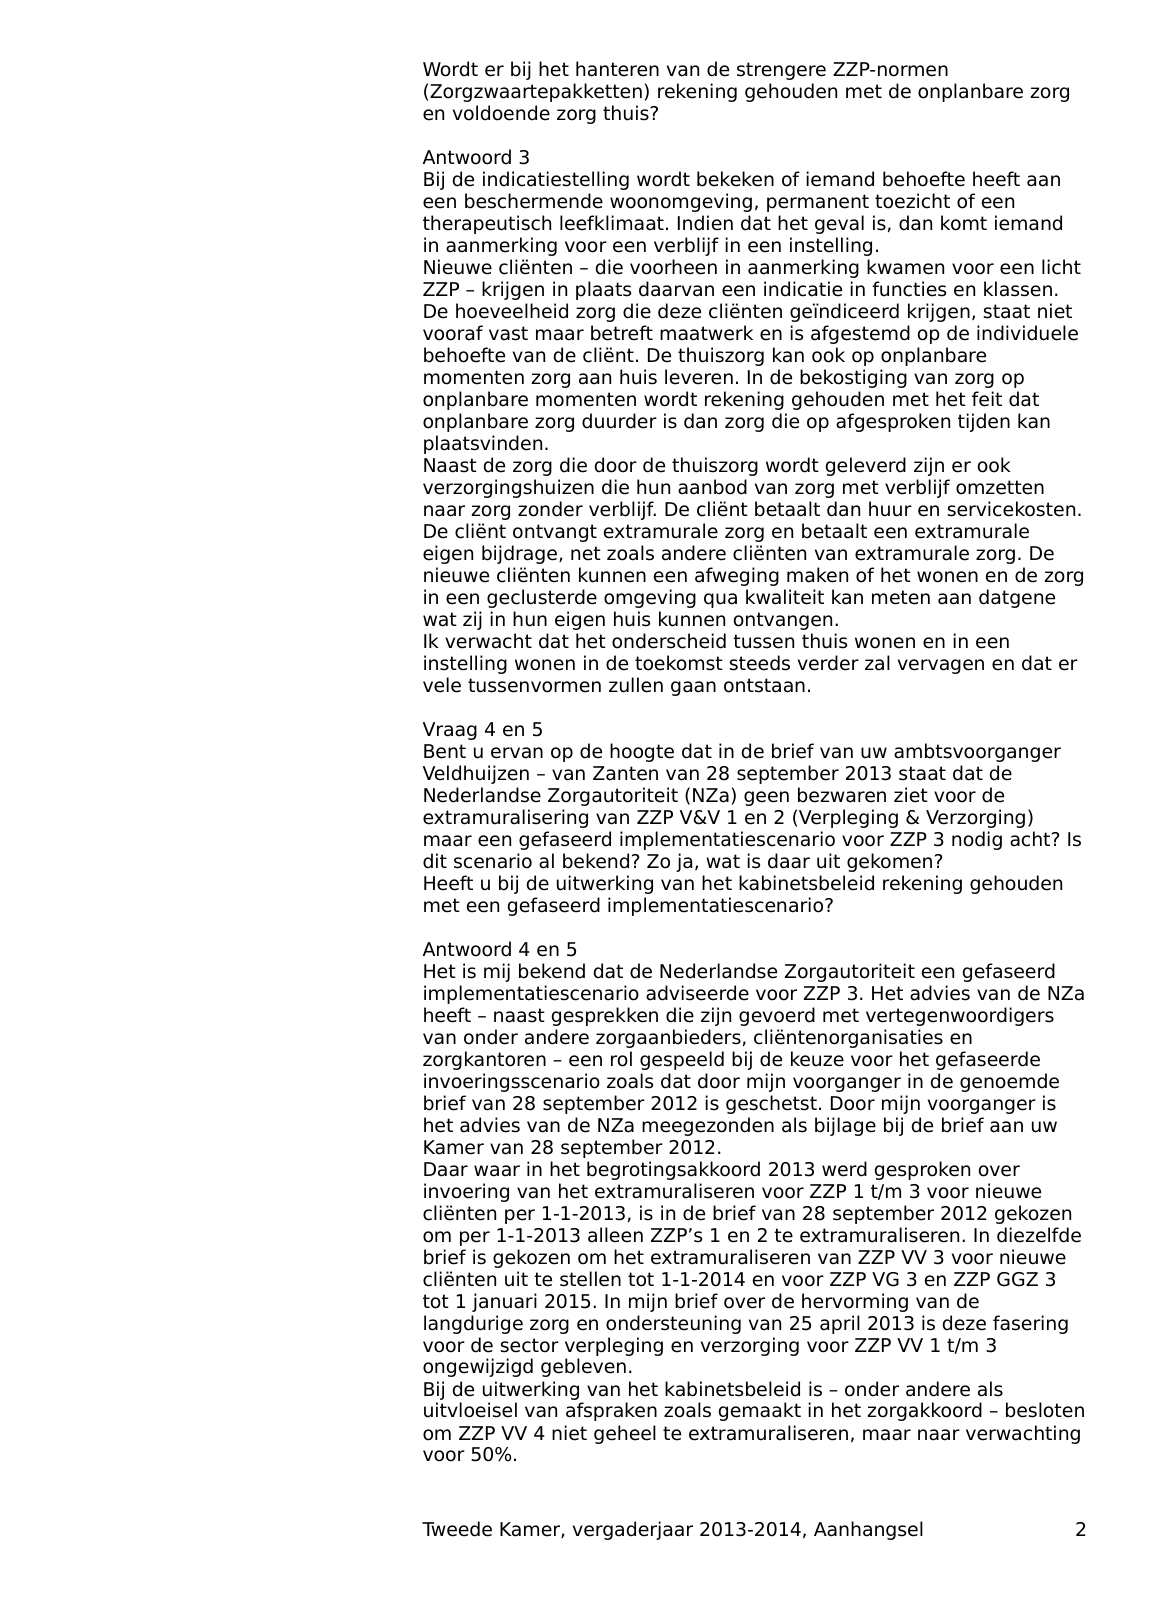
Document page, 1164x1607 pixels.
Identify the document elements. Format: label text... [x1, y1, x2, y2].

text Daar waar in het begrotingsakkoord 2013 werd gesproken over invoering van het extramuraliseren voor ZZP 1 t/m 3 voor nieuwe cliënten per 1-1-2013, is in de brief van 28 september 2012 gekozen om per 1-1-2013 alleen ZZP’s 1 en 2 te extramuraliseren. In diezelfde brief is gekozen om het extramuraliseren van ZZP VV 3 voor nieuwe cliënten uit te stellen tot 1-1-2014 en voor ZZP VG 3 en ZZP GGZ 3 tot 1 januari 2015. In mijn brief over de hervorming van de langdurige zorg en ondersteuning van 25 april 2013 is deze fasering voor de sector verpleging en verzorging voor ZZP VV 1 t/m 3 ongewijzigd gebleven. [422, 1159, 1087, 1378]
text Antwoord 4 en 5 [422, 939, 1087, 961]
text Heeft u bij de uitwerking van het kabinetsbeleid rekening gehouden met een gefaseerd implementatiescenario? [422, 873, 1087, 917]
text Bij de indicatiestelling wordt bekeken of iemand behoefte heeft aan een beschermende woonomgeving, permanent toezicht of een therapeutisch leefklimaat. Indien dat het geval is, dan komt iemand in aanmerking voor een verblijf in een instelling. [422, 169, 1087, 257]
text Het is mij bekend dat de Nederlandse Zorgautoriteit een gefaseerd implementatiescenario adviseerde voor ZZP 3. Het advies van de NZa heeft – naast gesprekken die zijn gevoerd met vertegenwoordigers van onder andere zorgaanbieders, cliëntenorganisaties en zorgkantoren – een rol gespeeld bij de keuze voor het gefaseerde invoeringsscenario zoals dat door mijn voorganger in de genoemde brief van 28 september 2012 is geschetst. Door mijn voorganger is het advies van de NZa meegezonden als bijlage bij de brief aan uw Kamer van 28 september 2012. [422, 961, 1087, 1159]
text Naast de zorg die door de thuiszorg wordt geleverd zijn er ook verzorgingshuizen die hun aanbod van zorg met verblijf omzetten naar zorg zonder verblijf. De cliënt betaalt dan huur en servicekosten. De cliënt ontvangt extramurale zorg en betaalt een extramurale eigen bijdrage, net zoals andere cliënten van extramurale zorg. De nieuwe cliënten kunnen een afweging maken of het wonen en de zorg in een geclusterde omgeving qua kwaliteit kan meten aan datgene wat zij in hun eigen huis kunnen ontvangen. [422, 455, 1087, 631]
text Bij de uitwerking van het kabinetsbeleid is – onder andere als uitvloeisel van afspraken zoals gemaakt in het zorgakkoord – besloten om ZZP VV 4 niet geheel te extramuraliseren, maar naar verwachting voor 50%. [422, 1378, 1087, 1466]
text Bent u ervan op de hoogte dat in de brief van uw ambtsvoorganger Veldhuijzen – van Zanten van 28 september 2013 staat dat de Nederlandse Zorgautoriteit (NZa) geen bezwaren ziet voor de extramuralisering van ZZP V&V 1 en 2 (Verpleging & Verzorging) maar een gefaseerd implementatiescenario voor ZZP 3 nodig acht? Is dit scenario al bekend? Zo ja, wat is daar uit gekomen? [422, 741, 1087, 873]
text Antwoord 3 [422, 147, 1087, 169]
text Nieuwe cliënten – die voorheen in aanmerking kwamen voor een licht ZZP – krijgen in plaats daarvan een indicatie in functies en klassen. De hoeveelheid zorg die deze cliënten geïndiceerd krijgen, staat niet vooraf vast maar betreft maatwerk en is afgestemd op de individuele behoefte van de cliënt. De thuiszorg kan ook op onplanbare momenten zorg aan huis leveren. In de bekostiging van zorg op onplanbare momenten wordt rekening gehouden met het feit dat onplanbare zorg duurder is dan zorg die op afgesproken tijden kan plaatsvinden. [422, 257, 1087, 455]
text Wordt er bij het hanteren van de strengere ZZP-normen (Zorgzwaartepakketten) rekening gehouden met de onplanbare zorg en voldoende zorg thuis? [422, 59, 1087, 125]
text Ik verwacht dat het onderscheid tussen thuis wonen en in een instelling wonen in de toekomst steeds verder zal vervagen en dat er vele tussenvormen zullen gaan ontstaan. [422, 631, 1087, 697]
text Vraag 4 en 5 [422, 719, 1087, 741]
